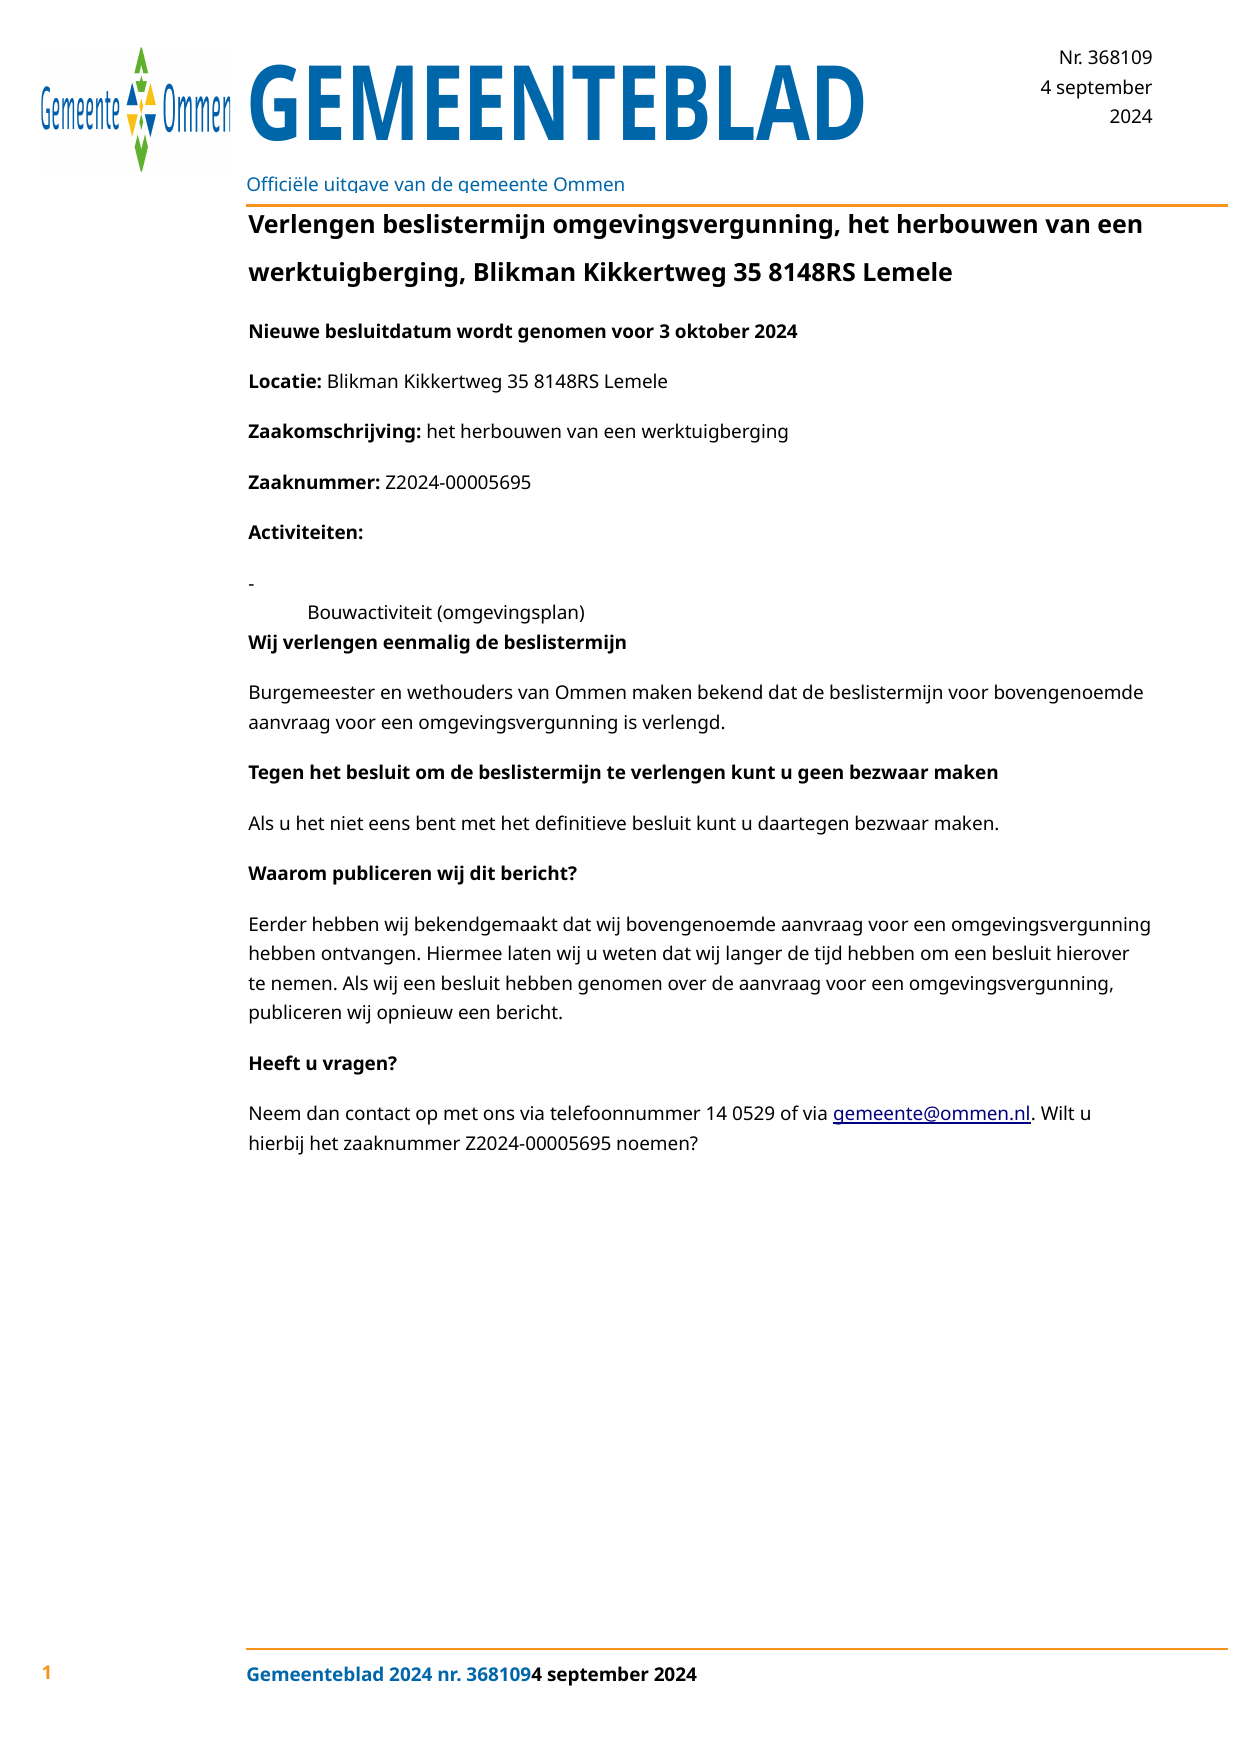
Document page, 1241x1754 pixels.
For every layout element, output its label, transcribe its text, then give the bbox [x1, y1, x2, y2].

text Tegen het besluit om de beslistermijn te verlengen kunt u geen bezwaar maken [248, 759, 1152, 785]
text Locatie: Blikman Kikkertweg 35 8148RS Lemele [248, 368, 1152, 394]
text Als u het niet eens bent met het definitieve besluit kunt u daartegen bezwaar maken. [248, 810, 1152, 836]
text Waarom publiceren wij dit bericht? [248, 860, 1152, 886]
text Nieuwe besluitdatum wordt genomen voor 3 oktober 2024 [248, 318, 1152, 344]
text Heeft u vragen? [248, 1050, 1152, 1076]
text Wij verlengen eenmalig de beslistermijn [248, 629, 1152, 655]
text Activiteiten: [248, 519, 1152, 545]
text Burgemeester en wethouders van Ommen maken bekend dat de beslistermijn voor bovengenoemde aanvraag voor een omgevingsvergunning is verlengd. [248, 679, 1152, 735]
picture [41, 47, 231, 172]
text Zaaknummer: Z2024-00005695 [248, 469, 1152, 495]
text Eerder hebben wij bekendgemaakt dat wij bovengenoemde aanvraag voor een omgevingsvergunning hebben ontvangen. Hiermee laten wij u weten dat wij langer de tijd hebben om een besluit hierover te nemen. Als wij een besluit hebben genomen over de aanvraag voor een omgevingsvergunning, publiceren wij opnieuw een bericht. [248, 911, 1152, 1025]
text Zaakomschrijving: het herbouwen van een werktuigberging [248, 419, 1152, 444]
list Bouwactiviteit (omgevingsplan) [248, 599, 1152, 625]
text Verlengen beslistermijn omgevingsvergunning, het herbouwen van een werktuigberging, Blikman Kikkertweg 35 8148RS Lemele [248, 207, 1152, 288]
text Neem dan contact op met ons via telefoonnummer 14 0529 of via gemeente@ommen.nl. Wilt u hierbij het zaaknummer Z2024-00005695 noemen? [248, 1100, 1152, 1156]
